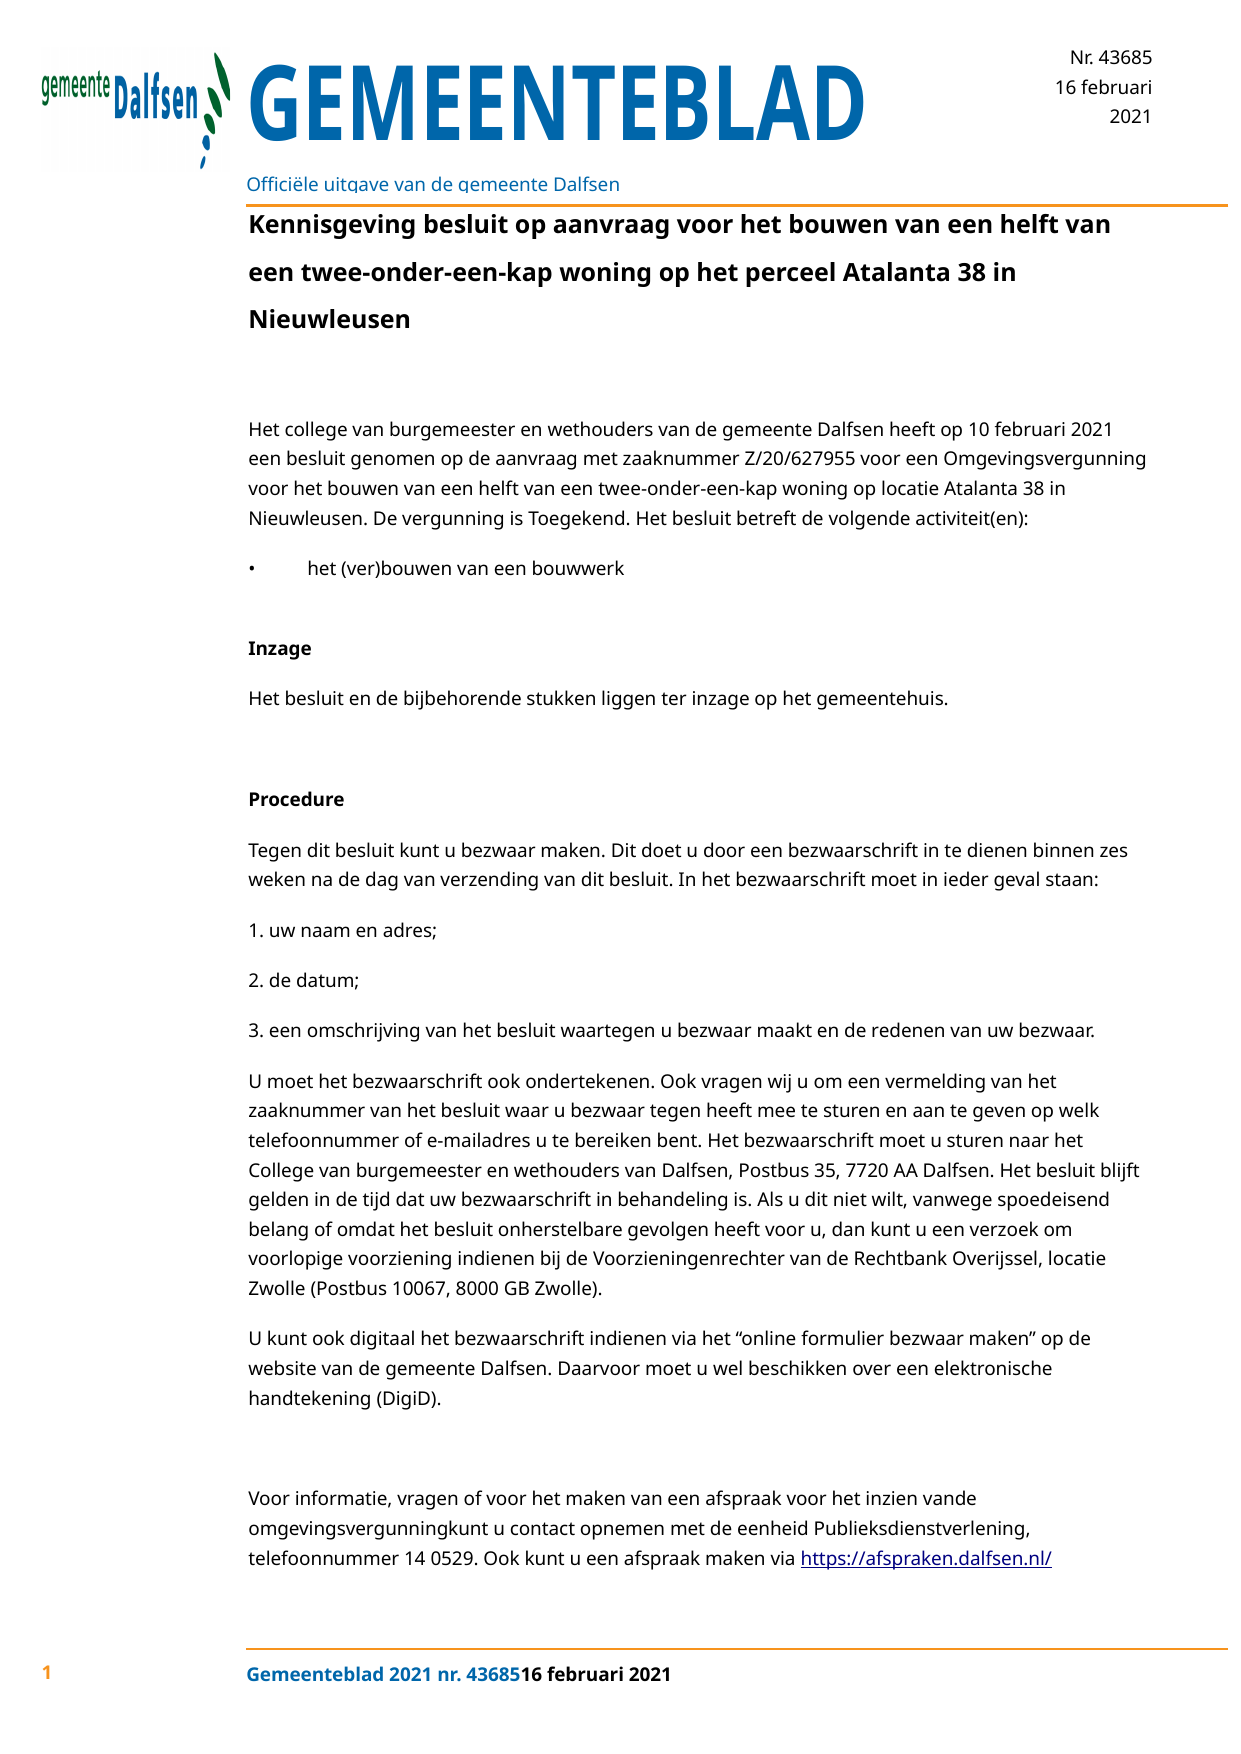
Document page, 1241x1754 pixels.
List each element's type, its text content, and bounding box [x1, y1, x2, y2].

text Inzage [248, 635, 1152, 661]
list het (ver)bouwen van een bouwwerk [248, 555, 1152, 581]
text Procedure [248, 786, 1152, 812]
text 3. een omschrijving van het besluit waartegen u bezwaar maakt en de redenen van uw bezwaar. [248, 1018, 1152, 1043]
text U moet het bezwaarschrift ook ondertekenen. Ook vragen wij u om een vermelding van het zaaknummer van het besluit waar u bezwaar tegen heeft mee te sturen en aan te geven op welk telefoonnummer of e-mailadres u te bereiken bent. Het bezwaarschrift moet u sturen naar het College van burgemeester en wethouders van Dalfsen, Postbus 35, 7720 AA Dalfsen. Het besluit blijft gelden in de tijd dat uw bezwaarschrift in behandeling is. Als u dit niet wilt, vanwege spoedeisend belang of omdat het besluit onherstelbare gevolgen heeft voor u, dan kunt u een verzoek om voorlopige voorziening indienen bij de Voorzieningenrechter van de Rechtbank Overijssel, locatie Zwolle (Postbus 10067, 8000 GB Zwolle). [248, 1068, 1152, 1301]
text 2. de datum; [248, 967, 1152, 993]
text Het college van burgemeester en wethouders van de gemeente Dalfsen heeft op 10 februari 2021 een besluit genomen op de aanvraag met zaaknummer Z/20/627955 voor een Omgevingsvergunning voor het bouwen van een helft van een twee-onder-een-kap woning op locatie Atalanta 38 in Nieuwleusen. De vergunning is Toegekend. Het besluit betreft de volgende activiteit(en): [248, 416, 1152, 530]
text Kennisgeving besluit op aanvraag voor het bouwen van een helft van een twee-onder-een-kap woning op het perceel Atalanta 38 in Nieuwleusen [248, 207, 1152, 336]
picture [41, 47, 231, 172]
text Tegen dit besluit kunt u bezwaar maken. Dit doet u door een bezwaarschrift in te dienen binnen zes weken na de dag van verzending van dit besluit. In het bezwaarschrift moet in ieder geval staan: [248, 837, 1152, 892]
text 1. uw naam en adres; [248, 917, 1152, 942]
text U kunt ook digitaal het bezwaarschrift indienen via het “online formulier bezwaar maken” op de website van de gemeente Dalfsen. Daarvoor moet u wel beschikken over een elektronische handtekening (DigiD). [248, 1326, 1152, 1410]
text Het besluit en de bijbehorende stukken liggen ter inzage op het gemeentehuis. [248, 686, 1152, 711]
text Voor informatie, vragen of voor het maken van een afspraak voor het inzien vande omgevingsvergunningkunt u contact opnemen met de eenheid Publieksdienstverlening, telefoonnummer 14 0529. Ook kunt u een afspraak maken via https://afspraken.dalfsen.nl/ [248, 1486, 1152, 1570]
